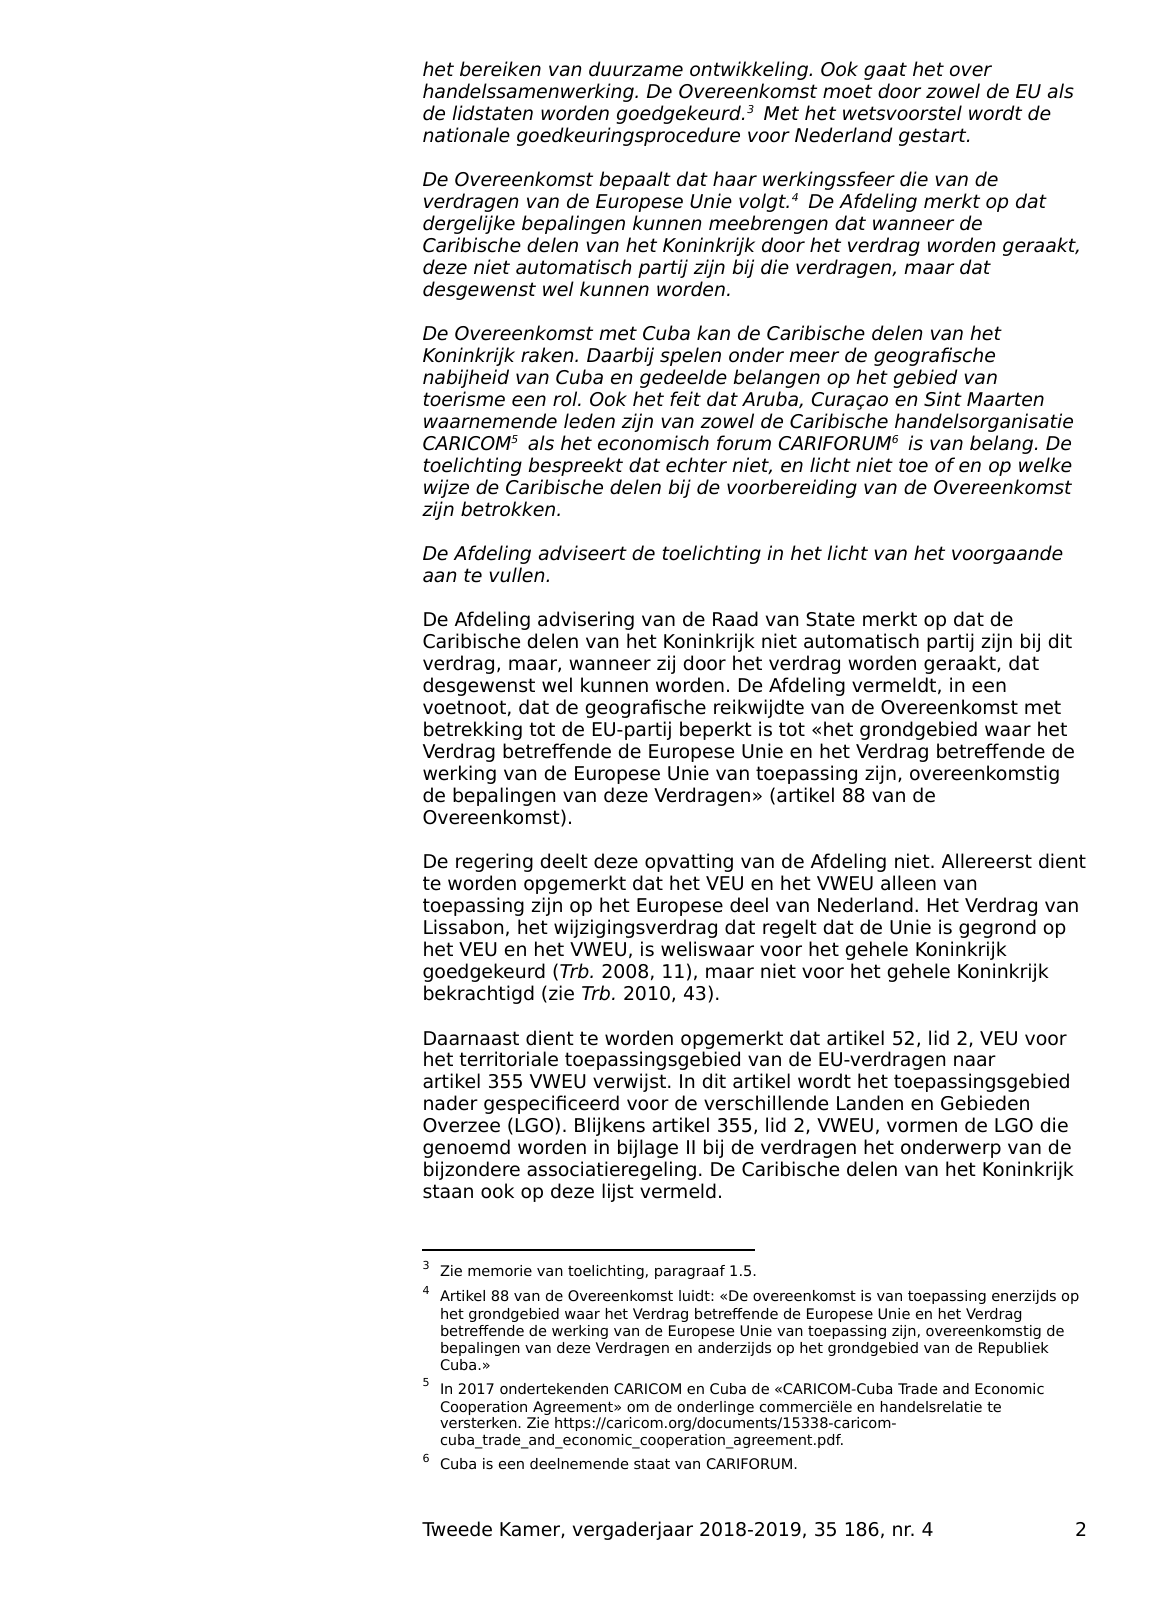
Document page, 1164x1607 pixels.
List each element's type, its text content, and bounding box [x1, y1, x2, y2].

text De Overeenkomst bepaalt dat haar werkingssfeer die van de verdragen van de Europese Unie volgt. De Afdeling merkt op dat dergelijke bepalingen kunnen meebrengen dat wanneer de Caribische delen van het Koninkrijk door het verdrag worden geraakt, deze niet automatisch partij zijn bij die verdragen, maar dat desgewenst wel kunnen worden. [422, 169, 1087, 301]
text Daarnaast dient te worden opgemerkt dat artikel 52, lid 2, VEU voor het territoriale toepassingsgebied van de EU-verdragen naar artikel 355 VWEU verwijst. In dit artikel wordt het toepassingsgebied nader gespecificeerd voor de verschillende Landen en Gebieden Overzee (LGO). Blijkens artikel 355, lid 2, VWEU, vormen de LGO die genoemd worden in bijlage II bij de verdragen het onderwerp van de bijzondere associatieregeling. De Caribische delen van het Koninkrijk staan ook op deze lijst vermeld. [422, 1027, 1087, 1203]
text het bereiken van duurzame ontwikkeling. Ook gaat het over handelssamenwerking. De Overeenkomst moet door zowel de EU als de lidstaten worden goedgekeurd. Met het wetsvoorstel wordt de nationale goedkeuringsprocedure voor Nederland gestart. [422, 59, 1087, 147]
text De Overeenkomst met Cuba kan de Caribische delen van het Koninkrijk raken. Daarbij spelen onder meer de geografische nabijheid van Cuba en gedeelde belangen op het gebied van toerisme een rol. Ook het feit dat Aruba, Curaçao en Sint Maarten waarnemende leden zijn van zowel de Caribische handelsorganisatie CARICOM als het economisch forum CARIFORUM is van belang. De toelichting bespreekt dat echter niet, en licht niet toe of en op welke wijze de Caribische delen bij de voorbereiding van de Overeenkomst zijn betrokken. [422, 323, 1087, 521]
text De Afdeling adviseert de toelichting in het licht van het voorgaande aan te vullen. [422, 543, 1087, 587]
text Cuba is een deelnemende staat van CARIFORUM. [422, 1452, 1087, 1474]
text In 2017 ondertekenden CARICOM en Cuba de «CARICOM-Cuba Trade and Economic Cooperation Agreement» om de onderlinge commerciële en handelsrelatie te versterken. Zie https://caricom.org/documents/15338-caricom-cuba_trade_and_economic_cooperation_agreement.pdf. [422, 1377, 1087, 1449]
text De Afdeling advisering van de Raad van State merkt op dat de Caribische delen van het Koninkrijk niet automatisch partij zijn bij dit verdrag, maar, wanneer zij door het verdrag worden geraakt, dat desgewenst wel kunnen worden. De Afdeling vermeldt, in een voetnoot, dat de geografische reikwijdte van de Overeenkomst met betrekking tot de EU-partij beperkt is tot «het grondgebied waar het Verdrag betreffende de Europese Unie en het Verdrag betreffende de werking van de Europese Unie van toepassing zijn, overeenkomstig de bepalingen van deze Verdragen» (artikel 88 van de Overeenkomst). [422, 609, 1087, 829]
text Artikel 88 van de Overeenkomst luidt: «De overeenkomst is van toepassing enerzijds op het grondgebied waar het Verdrag betreffende de Europese Unie en het Verdrag betreffende de werking van de Europese Unie van toepassing zijn, overeenkomstig de bepalingen van deze Verdragen en anderzijds op het grondgebied van de Republiek Cuba.» [422, 1284, 1087, 1374]
text De regering deelt deze opvatting van de Afdeling niet. Allereerst dient te worden opgemerkt dat het VEU en het VWEU alleen van toepassing zijn op het Europese deel van Nederland. Het Verdrag van Lissabon, het wijzigingsverdrag dat regelt dat de Unie is gegrond op het VEU en het VWEU, is weliswaar voor het gehele Koninkrijk goedgekeurd (Trb. 2008, 11), maar niet voor het gehele Koninkrijk bekrachtigd (zie Trb. 2010, 43). [422, 851, 1087, 1005]
text Zie memorie van toelichting, paragraaf 1.5. [422, 1259, 1087, 1281]
